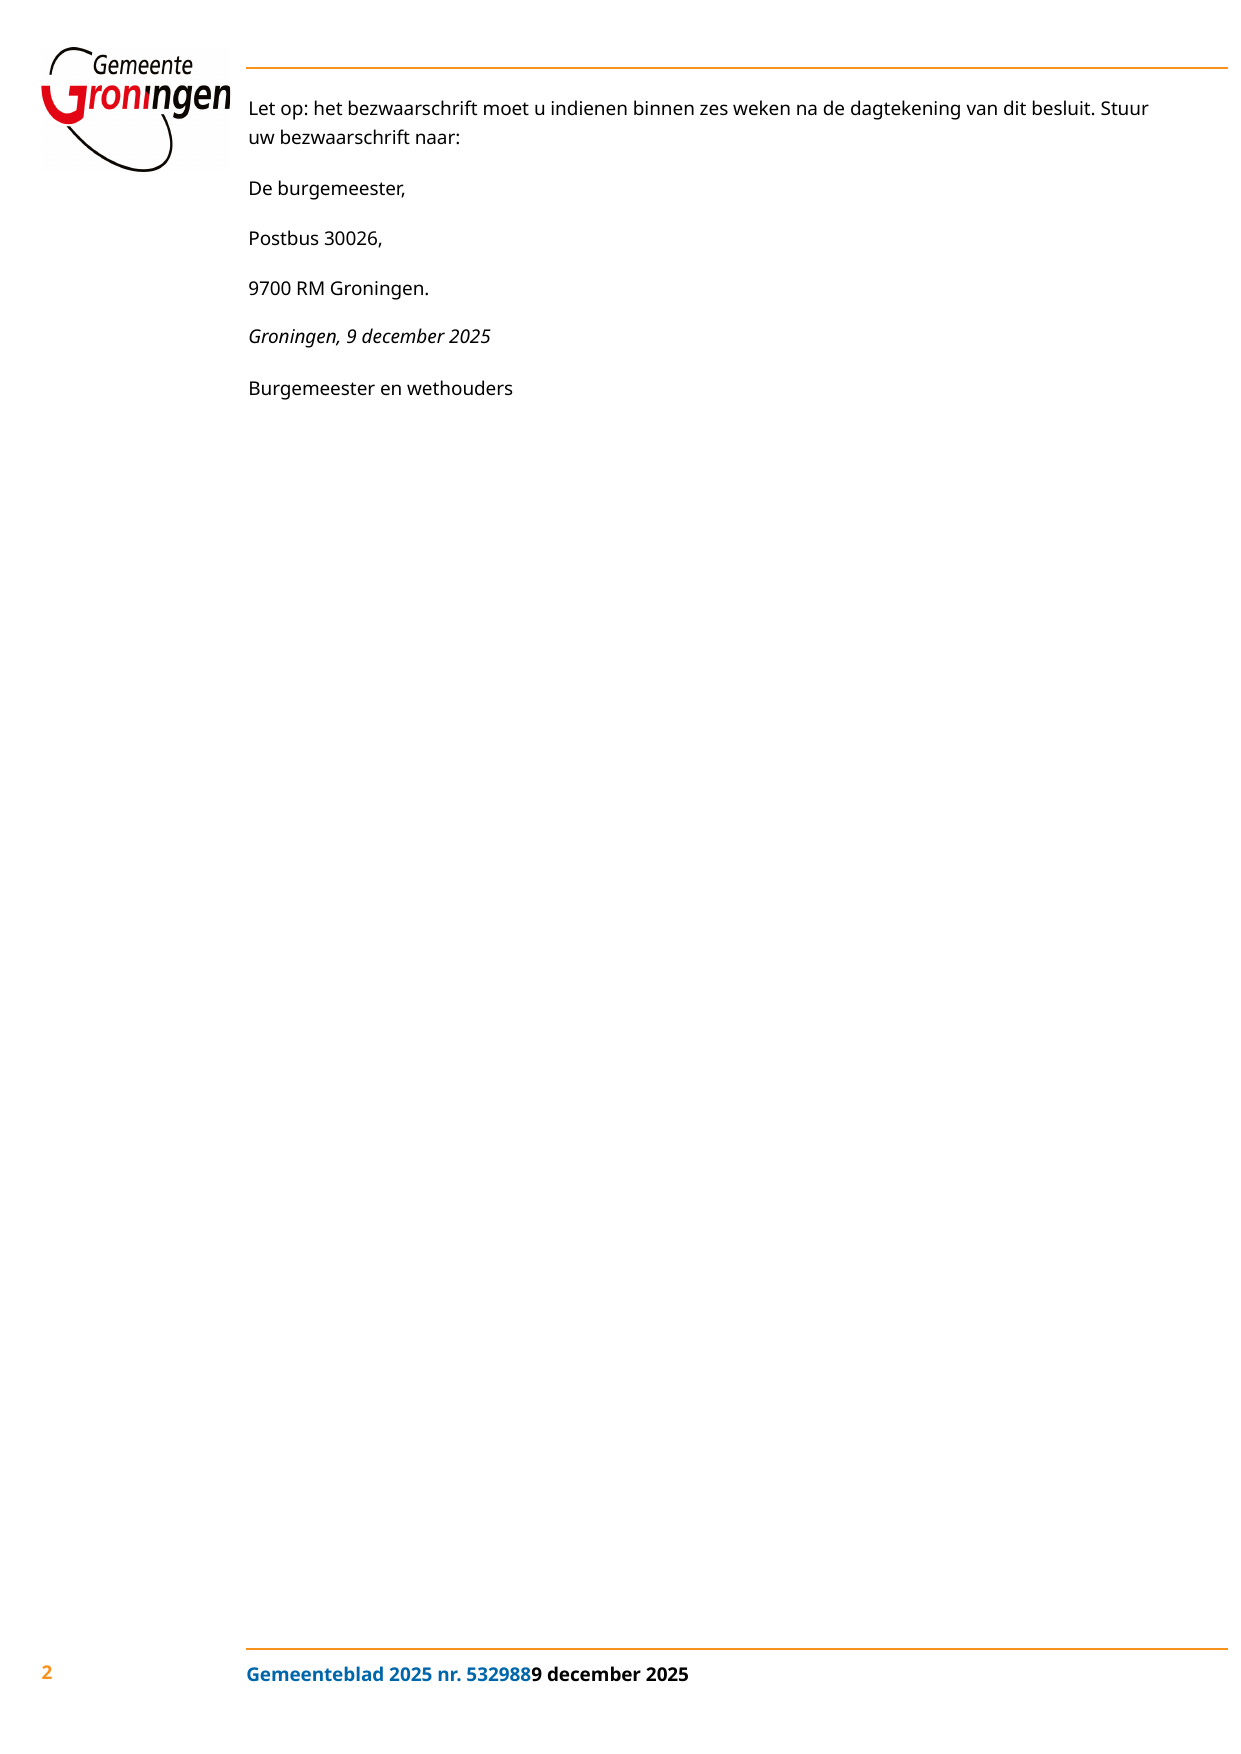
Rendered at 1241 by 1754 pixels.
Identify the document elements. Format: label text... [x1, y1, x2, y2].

text Burgemeester en wethouders [248, 375, 1152, 401]
text De burgemeester, [248, 175, 1152, 201]
text Postbus 30026, [248, 225, 1152, 251]
text 9700 RM Groningen. [248, 276, 1152, 301]
text Groningen, 9 december 2025 [248, 323, 1152, 349]
picture [41, 47, 231, 172]
text Let op: het bezwaarschrift moet u indienen binnen zes weken na de dagtekening van dit besluit. Stuur uw bezwaarschrift naar: [248, 95, 1152, 150]
